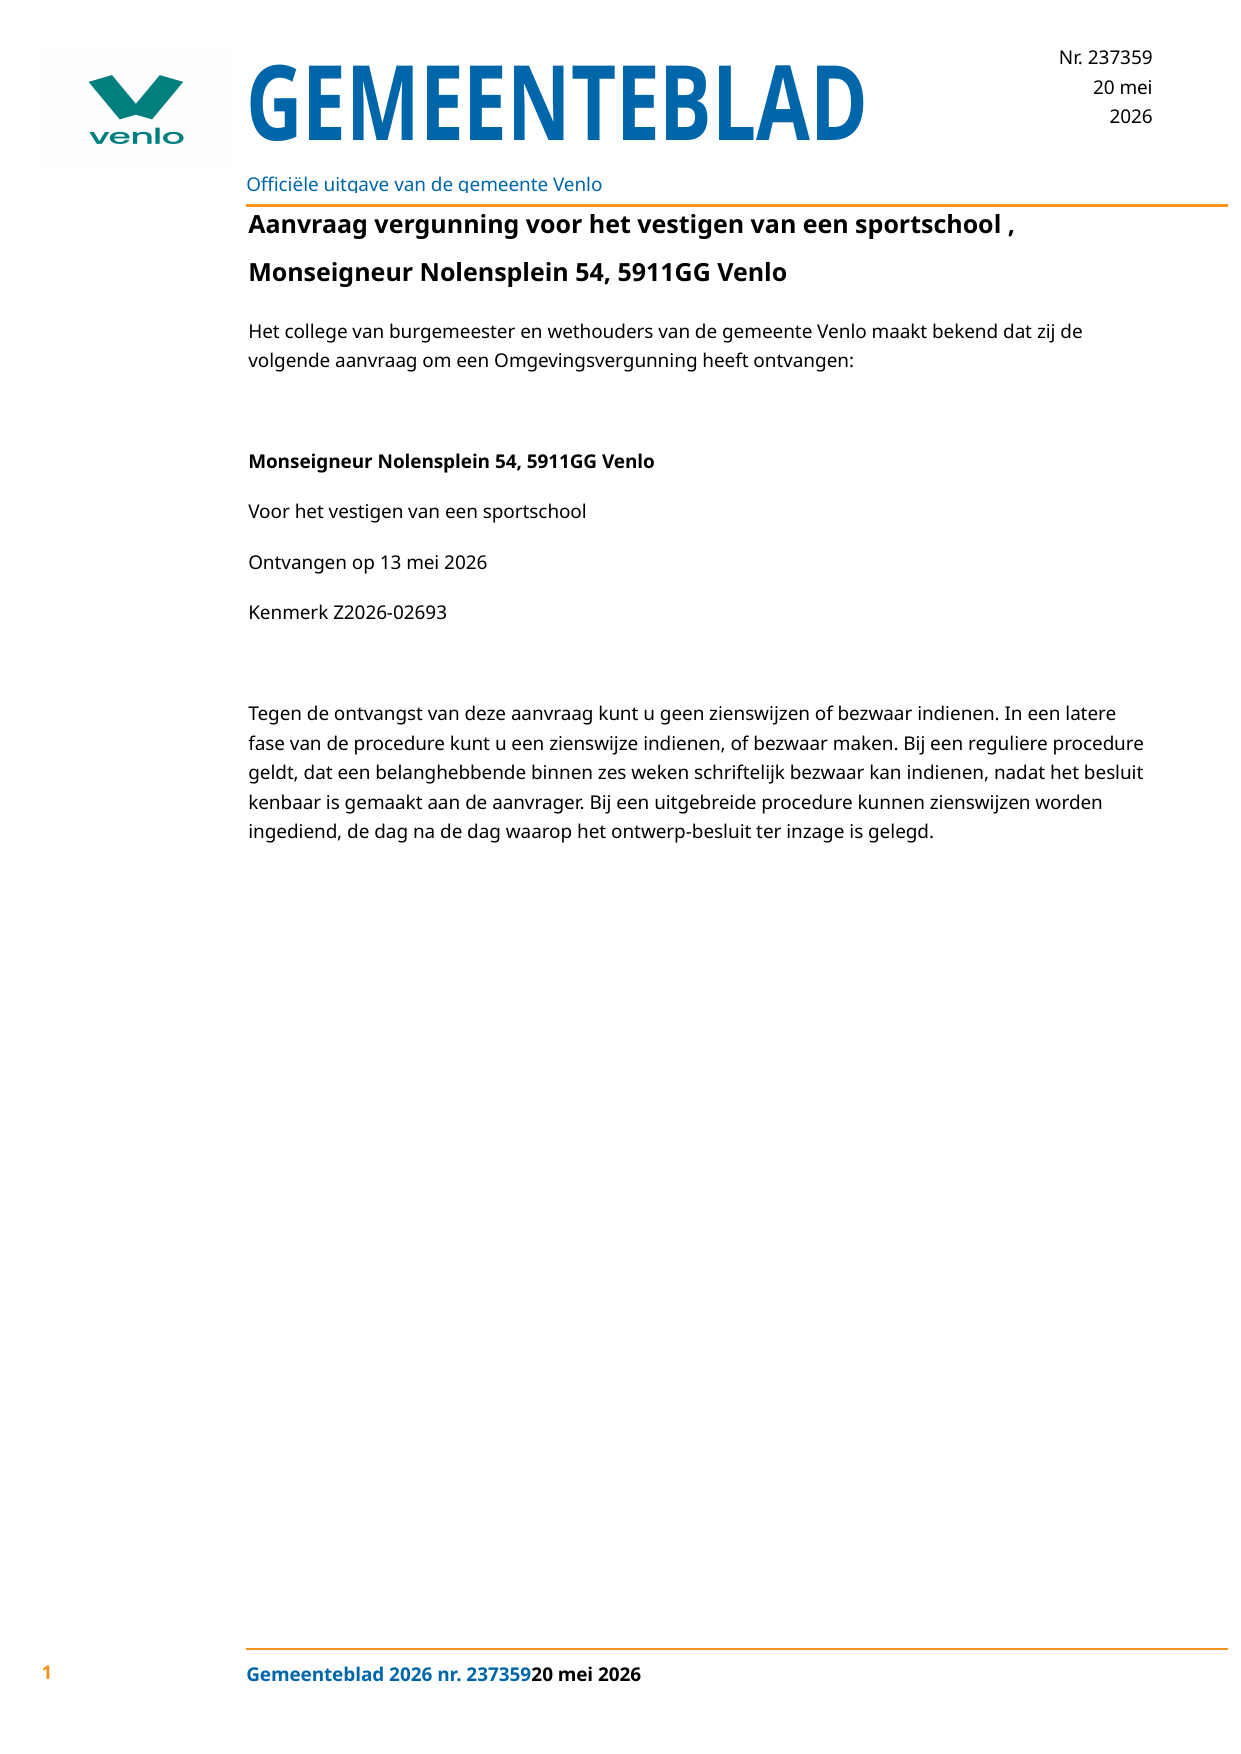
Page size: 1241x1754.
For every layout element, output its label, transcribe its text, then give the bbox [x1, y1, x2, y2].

text Kenmerk Z2026-02693 [248, 599, 1152, 625]
picture [41, 47, 231, 172]
text Aanvraag vergunning voor het vestigen van een sportschool , Monseigneur Nolensplein 54, 5911GG Venlo [248, 207, 1152, 288]
text Het college van burgemeester en wethouders van de gemeente Venlo maakt bekend dat zij de volgende aanvraag om een Omgevingsvergunning heeft ontvangen: [248, 318, 1152, 373]
text Voor het vestigen van een sportschool [248, 499, 1152, 524]
text Ontvangen op 13 mei 2026 [248, 549, 1152, 575]
text Tegen de ontvangst van deze aanvraag kunt u geen zienswijzen of bezwaar indienen. In een latere fase van de procedure kunt u een zienswijze indienen, of bezwaar maken. Bij een reguliere procedure geldt, dat een belanghebbende binnen zes weken schriftelijk bezwaar kan indienen, nadat het besluit kenbaar is gemaakt aan de aanvrager. Bij een uitgebreide procedure kunnen zienswijzen worden ingediend, de dag na de dag waarop het ontwerp-besluit ter inzage is gelegd. [248, 700, 1152, 844]
text Monseigneur Nolensplein 54, 5911GG Venlo [248, 448, 1152, 474]
